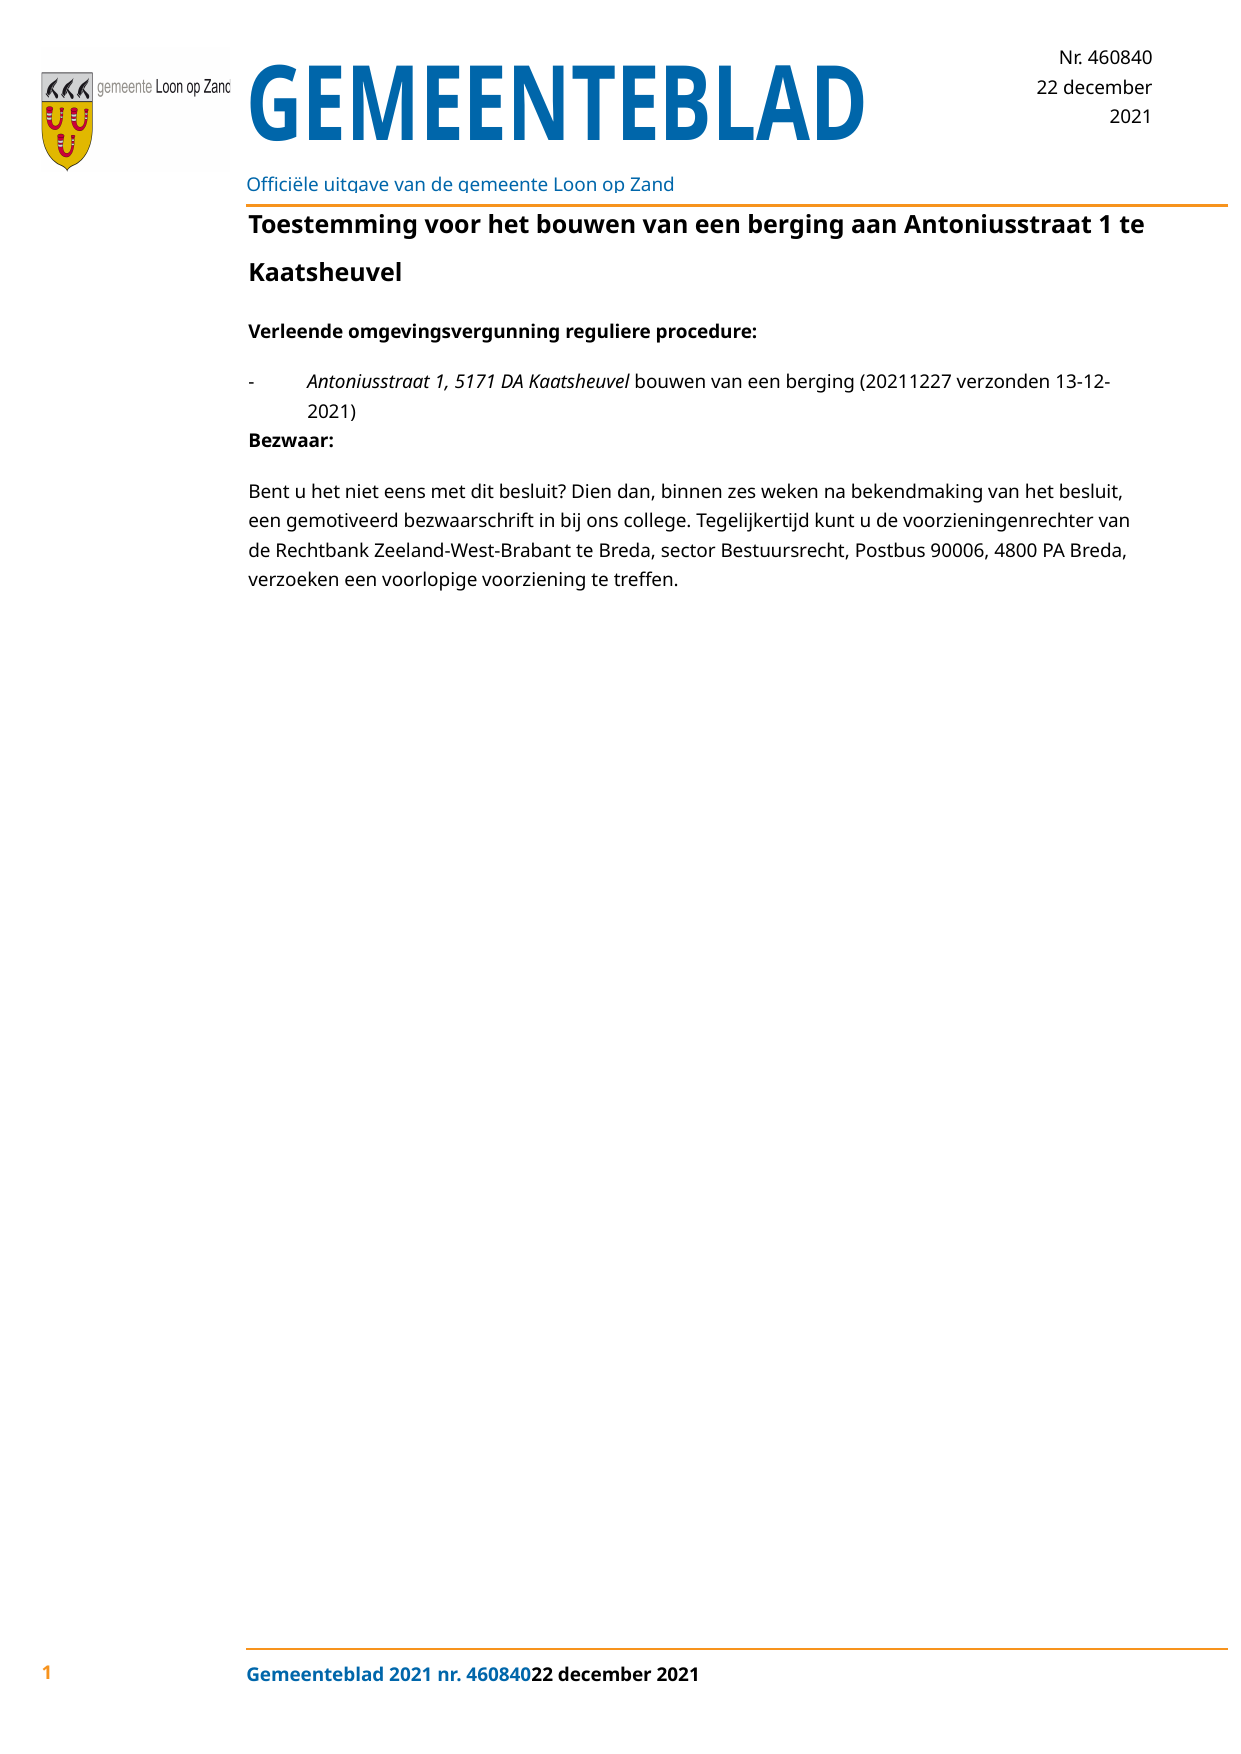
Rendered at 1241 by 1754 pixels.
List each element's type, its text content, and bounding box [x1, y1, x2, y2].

list Antoniusstraat 1, 5171 DA Kaatsheuvel bouwen van een berging (20211227 verzonden 13-12-2021) [248, 368, 1152, 424]
text Verleende omgevingsvergunning reguliere procedure: [248, 318, 1152, 344]
text Bezwaar: [248, 427, 1152, 453]
picture [41, 47, 231, 172]
text Toestemming voor het bouwen van een berging aan Antoniusstraat 1 te Kaatsheuvel [248, 207, 1152, 288]
text Bent u het niet eens met dit besluit? Dien dan, binnen zes weken na bekendmaking van het besluit, een gemotiveerd bezwaarschrift in bij ons college. Tegelijkertijd kunt u de voorzieningenrechter van de Rechtbank Zeeland-West-Brabant te Breda, sector Bestuursrecht, Postbus 90006, 4800 PA Breda, verzoeken een voorlopige voorziening te treffen. [248, 478, 1152, 592]
